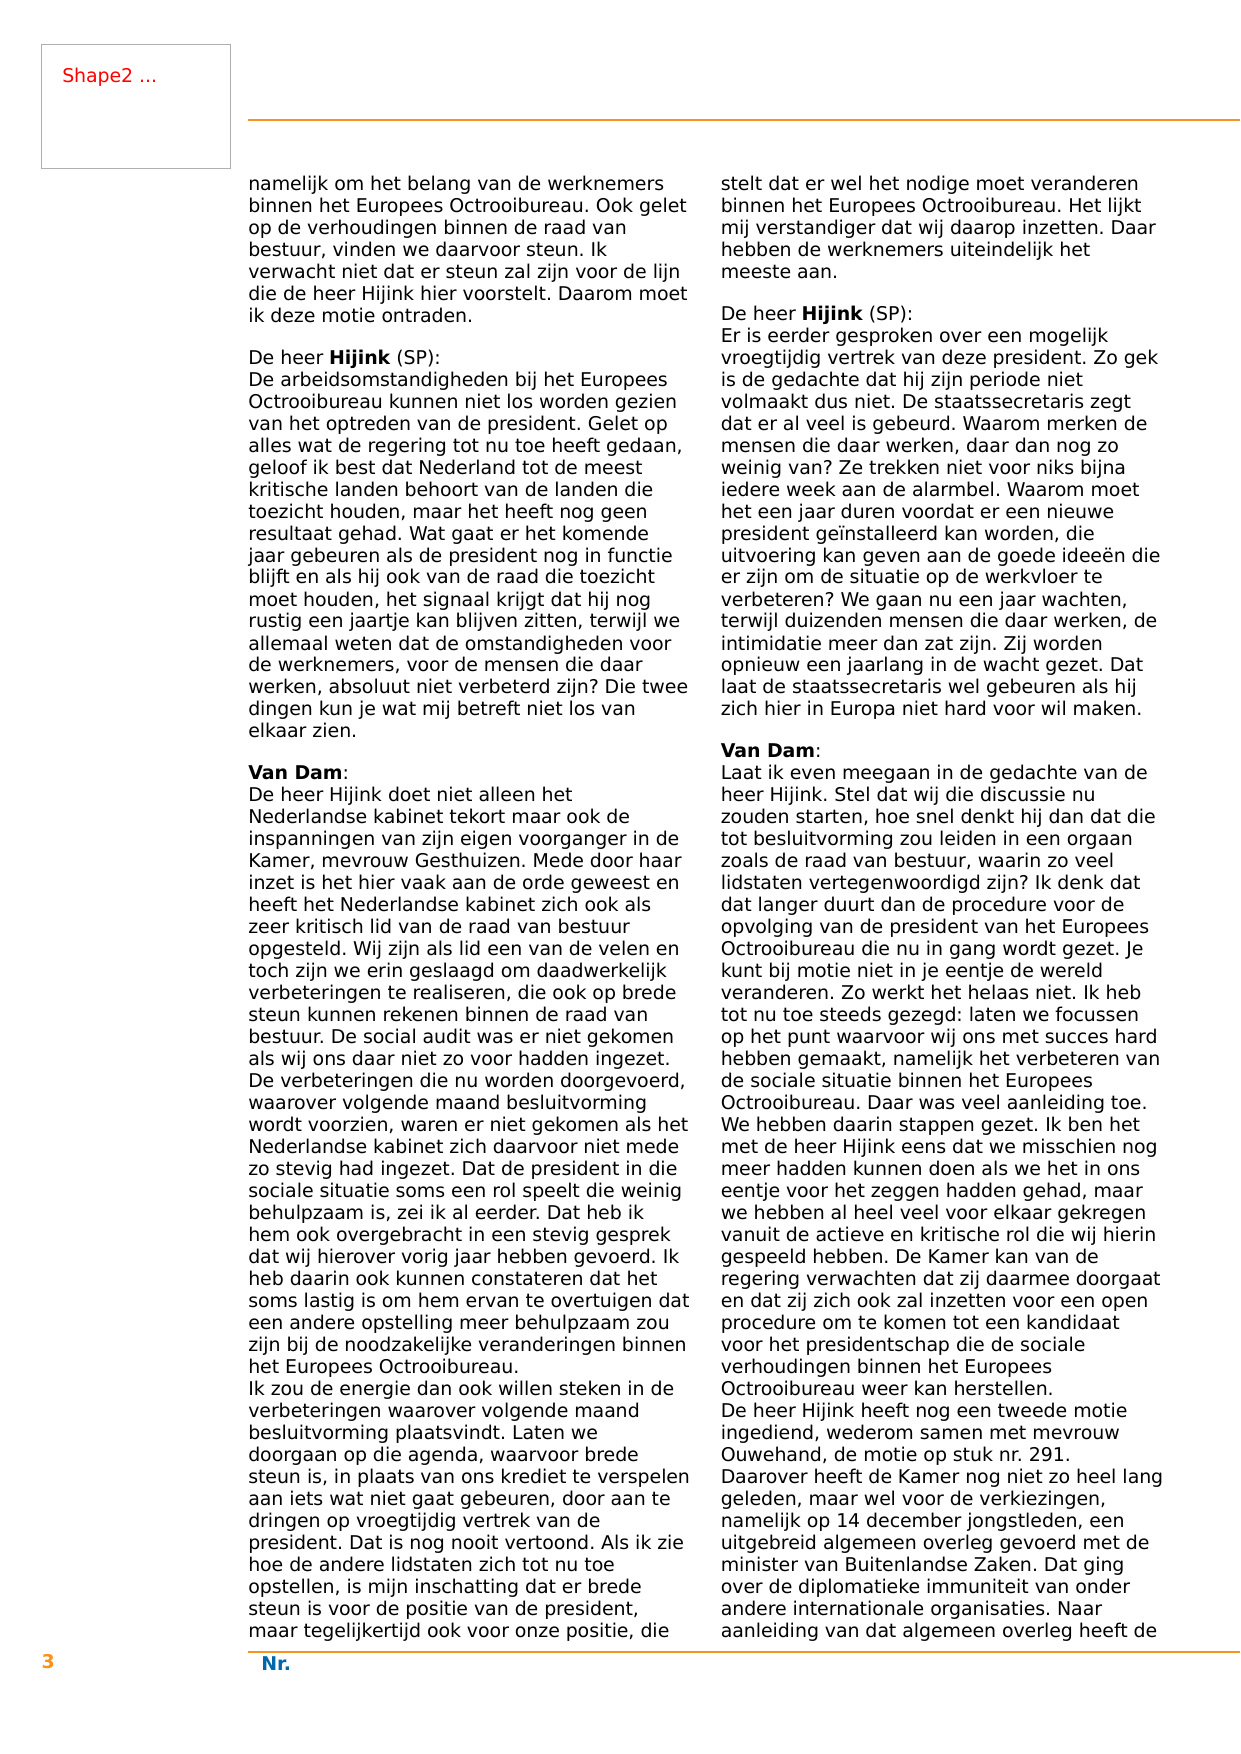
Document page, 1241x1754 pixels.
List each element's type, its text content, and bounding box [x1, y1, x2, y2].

text Laat ik even meegaan in de gedachte van de heer Hijink. Stel dat wij die discussie nu zouden starten, hoe snel denkt hij dan dat die tot besluitvorming zou leiden in een orgaan zoals de raad van bestuur, waarin zo veel lidstaten vertegenwoordigd zijn? Ik denk dat dat langer duurt dan de procedure voor de opvolging van de president van het Europees Octrooibureau die nu in gang wordt gezet. Je kunt bij motie niet in je eentje de wereld veranderen. Zo werkt het helaas niet. Ik heb tot nu toe steeds gezegd: laten we focussen op het punt waarvoor wij ons met succes hard hebben gemaakt, namelijk het verbeteren van de sociale situatie binnen het Europees Octrooibureau. Daar was veel aanleiding toe. We hebben daarin stappen gezet. Ik ben het met de heer Hijink eens dat we misschien nog meer hadden kunnen doen als we het in ons eentje voor het zeggen hadden gehad, maar we hebben al heel veel voor elkaar gekregen vanuit de actieve en kritische rol die wij hierin gespeeld hebben. De Kamer kan van de regering verwachten dat zij daarmee doorgaat en dat zij zich ook zal inzetten voor een open procedure om te komen tot een kandidaat voor het presidentschap die de sociale verhoudingen binnen het Europees Octrooibureau weer kan herstellen. [721, 762, 1163, 1400]
text De heer Hijink (SP): [721, 303, 1163, 325]
text De arbeidsomstandigheden bij het Europees Octrooibureau kunnen niet los worden gezien van het optreden van de president. Gelet op alles wat de regering tot nu toe heeft gedaan, geloof ik best dat Nederland tot de meest kritische landen behoort van de landen die toezicht houden, maar het heeft nog geen resultaat gehad. Wat gaat er het komende jaar gebeuren als de president nog in functie blijft en als hij ook van de raad die toezicht moet houden, het signaal krijgt dat hij nog rustig een jaartje kan blijven zitten, terwijl we allemaal weten dat de omstandigheden voor de werknemers, voor de mensen die daar werken, absoluut niet verbeterd zijn? Die twee dingen kun je wat mij betreft niet los van elkaar zien. [248, 369, 691, 742]
text De heer Hijink heeft nog een tweede motie ingediend, wederom samen met mevrouw Ouwehand, de motie op stuk nr. 291. Daarover heeft de Kamer nog niet zo heel lang geleden, maar wel voor de verkiezingen, namelijk op 14 december jongstleden, een uitgebreid algemeen overleg gevoerd met de minister van Buitenlandse Zaken. Dat ging over de diplomatieke immuniteit van onder andere internationale organisaties. Naar aanleiding van dat algemeen overleg heeft de [721, 1400, 1163, 1641]
text Er is eerder gesproken over een mogelijk vroegtijdig vertrek van deze president. Zo gek is de gedachte dat hij zijn periode niet volmaakt dus niet. De staatssecretaris zegt dat er al veel is gebeurd. Waarom merken de mensen die daar werken, daar dan nog zo weinig van? Ze trekken niet voor niks bijna iedere week aan de alarmbel. Waarom moet het een jaar duren voordat er een nieuwe president geïnstalleerd kan worden, die uitvoering kan geven aan de goede ideeën die er zijn om de situatie op de werkvloer te verbeteren? We gaan nu een jaar wachten, terwijl duizenden mensen die daar werken, de intimidatie meer dan zat zijn. Zij worden opnieuw een jaarlang in de wacht gezet. Dat laat de staatssecretaris wel gebeuren als hij zich hier in Europa niet hard voor wil maken. [721, 325, 1163, 720]
text De heer Hijink (SP): [248, 347, 691, 369]
text Van Dam: [248, 762, 691, 784]
text Van Dam: [721, 740, 1163, 762]
text namelijk om het belang van de werknemers binnen het Europees Octrooibureau. Ook gelet op de verhoudingen binnen de raad van bestuur, vinden we daarvoor steun. Ik verwacht niet dat er steun zal zijn voor de lijn die de heer Hijink hier voorstelt. Daarom moet ik deze motie ontraden. [248, 173, 691, 327]
text De heer Hijink doet niet alleen het Nederlandse kabinet tekort maar ook de inspanningen van zijn eigen voorganger in de Kamer, mevrouw Gesthuizen. Mede door haar inzet is het hier vaak aan de orde geweest en heeft het Nederlandse kabinet zich ook als zeer kritisch lid van de raad van bestuur opgesteld. Wij zijn als lid een van de velen en toch zijn we erin geslaagd om daadwerkelijk verbeteringen te realiseren, die ook op brede steun kunnen rekenen binnen de raad van bestuur. De social audit was er niet gekomen als wij ons daar niet zo voor hadden ingezet. De verbeteringen die nu worden doorgevoerd, waarover volgende maand besluitvorming wordt voorzien, waren er niet gekomen als het Nederlandse kabinet zich daarvoor niet mede zo stevig had ingezet. Dat de president in die sociale situatie soms een rol speelt die weinig behulpzaam is, zei ik al eerder. Dat heb ik hem ook overgebracht in een stevig gesprek dat wij hierover vorig jaar hebben gevoerd. Ik heb daarin ook kunnen constateren dat het soms lastig is om hem ervan te overtuigen dat een andere opstelling meer behulpzaam zou zijn bij de noodzakelijke veranderingen binnen het Europees Octrooibureau. [248, 784, 691, 1378]
text stelt dat er wel het nodige moet veranderen binnen het Europees Octrooibureau. Het lijkt mij verstandiger dat wij daarop inzetten. Daar hebben de werknemers uiteindelijk het meeste aan. [721, 173, 1163, 283]
text Ik zou de energie dan ook willen steken in de verbeteringen waarover volgende maand besluitvorming plaatsvindt. Laten we doorgaan op die agenda, waarvoor brede steun is, in plaats van ons krediet te verspelen aan iets wat niet gaat gebeuren, door aan te dringen op vroegtijdig vertrek van de president. Dat is nog nooit vertoond. Als ik zie hoe de andere lidstaten zich tot nu toe opstellen, is mijn inschatting dat er brede steun is voor de positie van de president, maar tegelijkertijd ook voor onze positie, die [248, 1378, 691, 1641]
